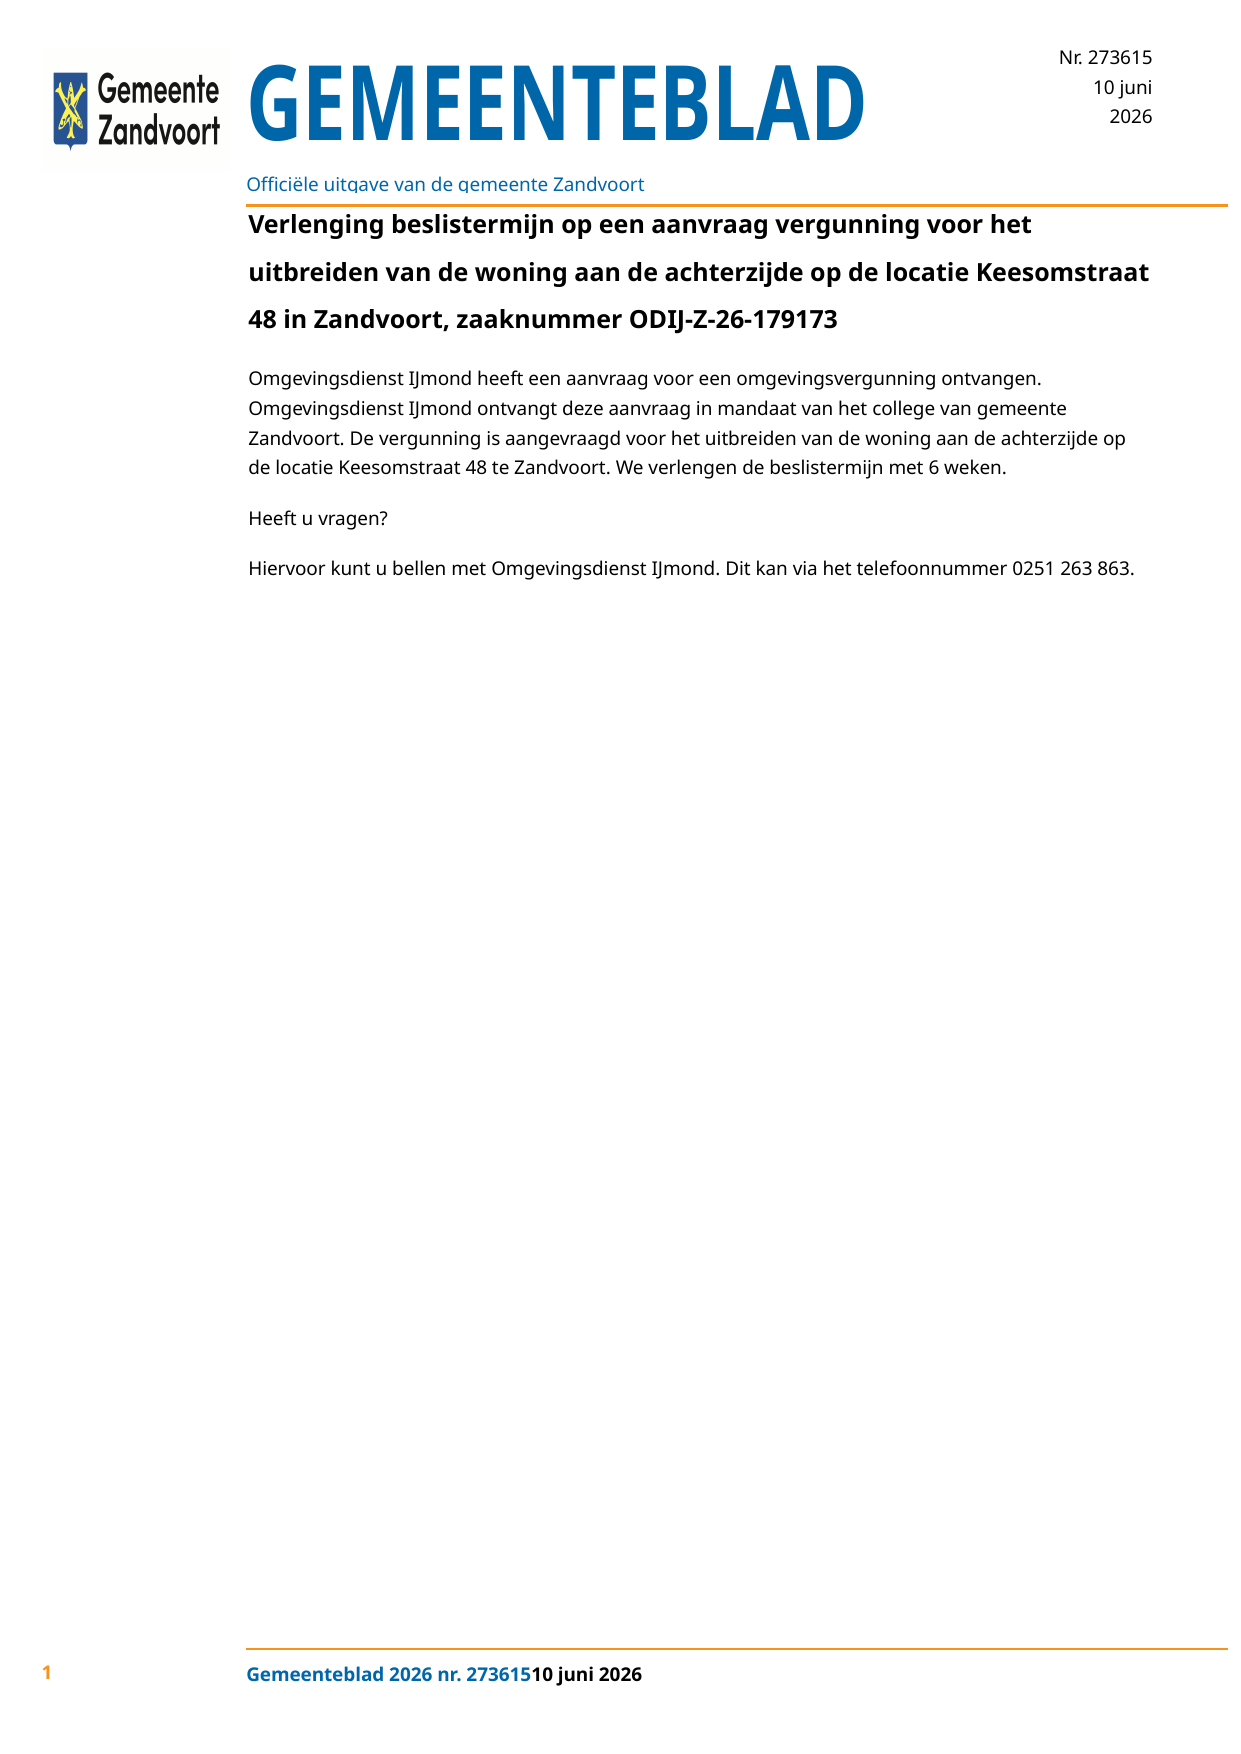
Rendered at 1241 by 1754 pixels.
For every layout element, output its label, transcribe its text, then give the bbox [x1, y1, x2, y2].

picture [41, 47, 231, 172]
text Omgevingsdienst IJmond heeft een aanvraag voor een omgevingsvergunning ontvangen. Omgevingsdienst IJmond ontvangt deze aanvraag in mandaat van het college van gemeente Zandvoort. De vergunning is aangevraagd voor het uitbreiden van de woning aan de achterzijde op de locatie Keesomstraat 48 te Zandvoort. We verlengen de beslistermijn met 6 weken. [248, 366, 1152, 480]
text Heeft u vragen? [248, 505, 1152, 530]
text Hiervoor kunt u bellen met Omgevingsdienst IJmond. Dit kan via het telefoonnummer 0251 263 863. [248, 555, 1152, 581]
text Verlenging beslistermijn op een aanvraag vergunning voor het uitbreiden van de woning aan de achterzijde op de locatie Keesomstraat 48 in Zandvoort, zaaknummer ODIJ-Z-26-179173 [248, 207, 1152, 336]
